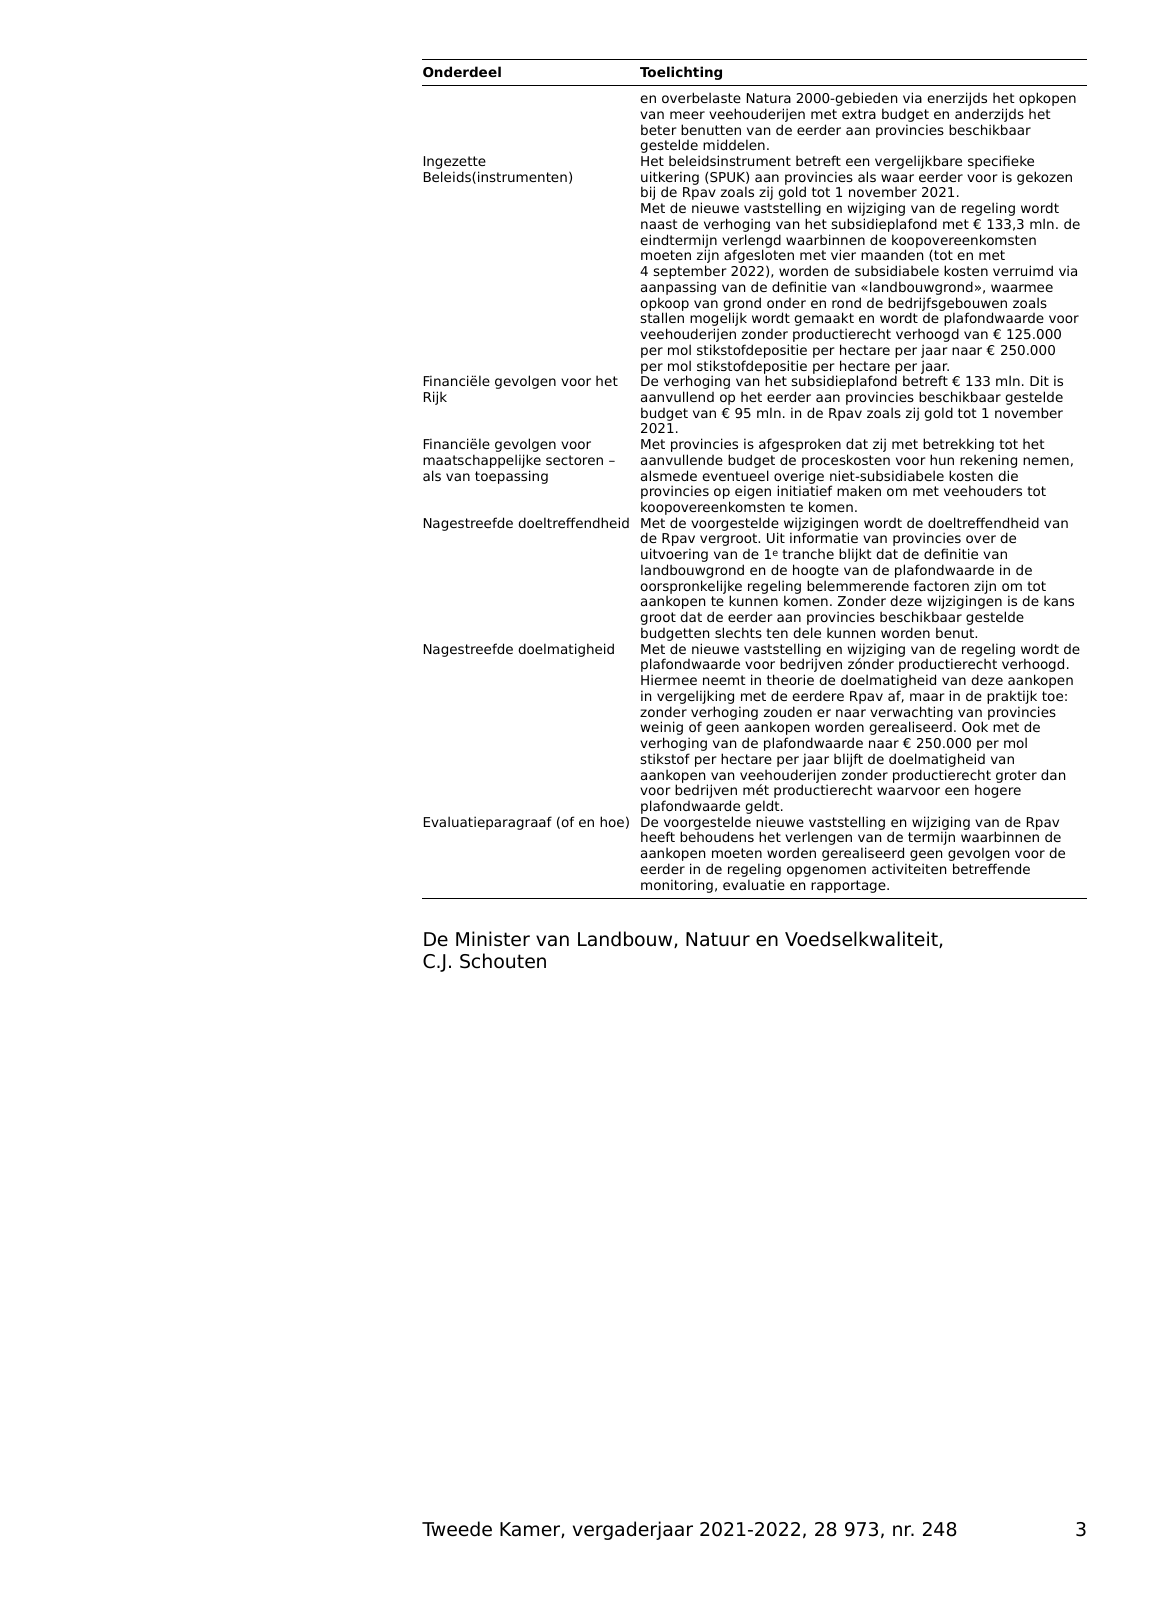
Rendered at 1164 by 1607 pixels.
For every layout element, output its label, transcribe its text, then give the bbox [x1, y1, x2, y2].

table_cell [422, 86, 634, 154]
table_cell Met de nieuwe vaststelling en wijziging van de regeling wordt de plafondwaarde voor bedrijven zónder productierecht verhoogd. Hiermee neemt in theorie de doelmatigheid van deze aankopen in vergelijking met de eerdere Rpav af, maar in de praktijk toe: zonder verhoging zouden er naar verwachting van provincies weinig of geen aankopen worden gerealiseerd. Ook met de verhoging van de plafondwaarde naar € 250.000 per mol stikstof per hectare per jaar blijft de doelmatigheid van aankopen van veehouderijen zonder productierecht groter dan voor bedrijven mét productierecht waarvoor een hogere plafondwaarde geldt. [634, 641, 1087, 814]
table_header Toelichting [634, 60, 1087, 85]
table_cell Met provincies is afgesproken dat zij met betrekking tot het aanvullende budget de proceskosten voor hun rekening nemen, alsmede eventueel overige niet-subsidiabele kosten die provincies op eigen initiatief maken om met veehouders tot koopovereenkomsten te komen. [634, 437, 1087, 516]
table_cell Evaluatieparagraaf (of en hoe) [422, 815, 634, 898]
table_cell Ingezette Beleids(instrumenten) [422, 154, 634, 374]
table_cell De verhoging van het subsidieplafond betreft € 133 mln. Dit is aanvullend op het eerder aan provincies beschikbaar gestelde budget van € 95 mln. in de Rpav zoals zij gold tot 1 november 2021. [634, 374, 1087, 437]
table_cell De voorgestelde nieuwe vaststelling en wijziging van de Rpav heeft behoudens het verlengen van de termijn waarbinnen de aankopen moeten worden gerealiseerd geen gevolgen voor de eerder in de regeling opgenomen activiteiten betreffende monitoring, evaluatie en rapportage. [634, 815, 1087, 898]
table_cell en overbelaste Natura 2000-gebieden via enerzijds het opkopen van meer veehouderijen met extra budget en anderzijds het beter benutten van de eerder aan provincies beschikbaar gestelde middelen. [634, 86, 1087, 154]
table_cell Met de voorgestelde wijzigingen wordt de doeltreffendheid van de Rpav vergroot. Uit informatie van provincies over de uitvoering van de 1e tranche blijkt dat de definitie van landbouwgrond en de hoogte van de plafondwaarde in de oorspronkelijke regeling belemmerende factoren zijn om tot aankopen te kunnen komen. Zonder deze wijzigingen is de kans groot dat de eerder aan provincies beschikbaar gestelde budgetten slechts ten dele kunnen worden benut. [634, 516, 1087, 641]
table_cell Financiële gevolgen voor het Rijk [422, 374, 634, 437]
table_cell Financiële gevolgen voor maatschappelijke sectoren – als van toepassing [422, 437, 634, 516]
table_header Onderdeel [422, 60, 634, 85]
table_cell Het beleidsinstrument betreft een vergelijkbare specifieke uitkering (SPUK) aan provincies als waar eerder voor is gekozen bij de Rpav zoals zij gold tot 1 november 2021. Met de nieuwe vaststelling en wijziging van de regeling wordt naast de verhoging van het subsidieplafond met € 133,3 mln. de eindtermijn verlengd waarbinnen de koopovereenkomsten moeten zijn afgesloten met vier maanden (tot en met 4 september 2022), worden de subsidiabele kosten verruimd via aanpassing van de definitie van «landbouwgrond», waarmee opkoop van grond onder en rond de bedrijfsgebouwen zoals stallen mogelijk wordt gemaakt en wordt de plafondwaarde voor veehouderijen zonder productierecht verhoogd van € 125.000 per mol stikstofdepositie per hectare per jaar naar € 250.000 per mol stikstofdepositie per hectare per jaar. [634, 154, 1087, 374]
text De Minister van Landbouw, Natuur en Voedselkwaliteit, C.J. Schouten [422, 929, 1087, 973]
table_cell Nagestreefde doelmatigheid [422, 641, 634, 814]
table_cell Nagestreefde doeltreffendheid [422, 516, 634, 641]
